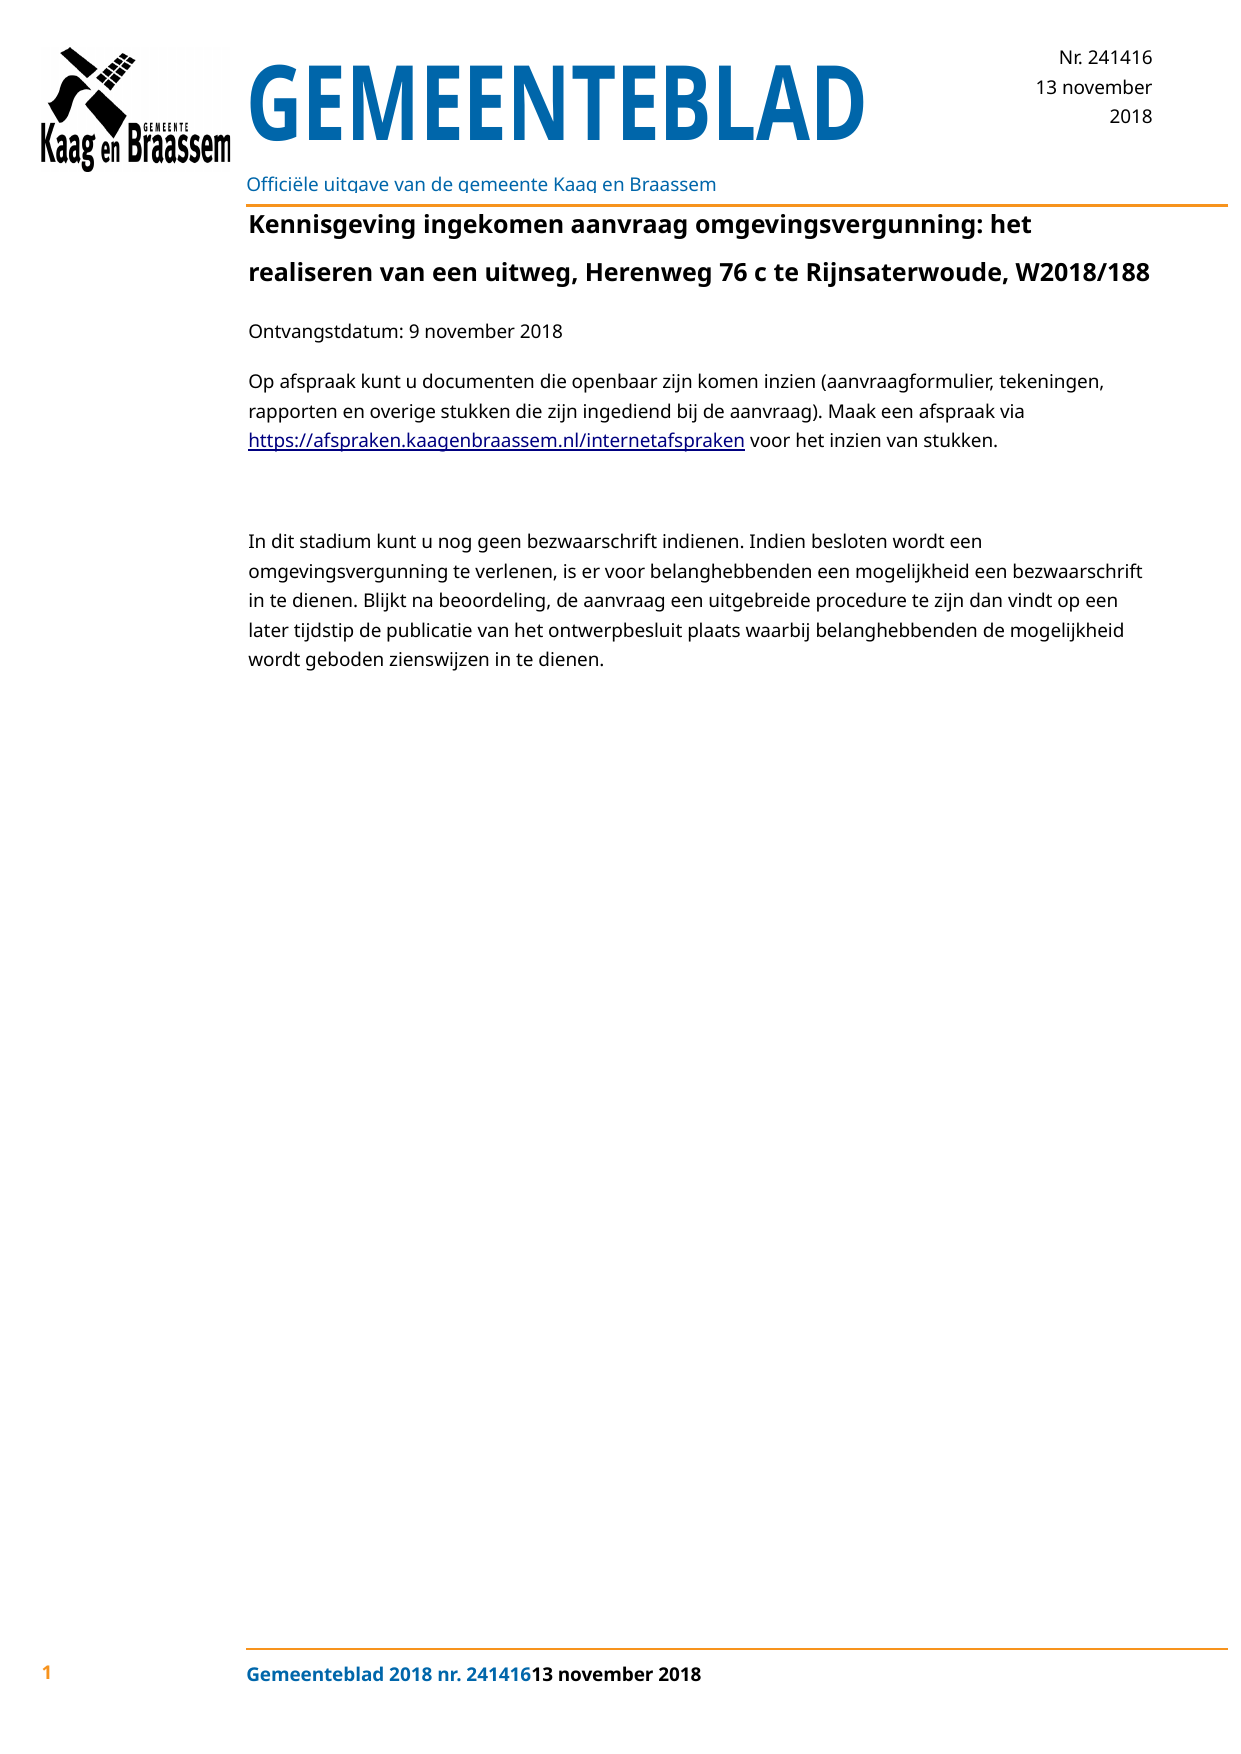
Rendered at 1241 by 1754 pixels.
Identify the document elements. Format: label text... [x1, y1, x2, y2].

picture [41, 47, 231, 172]
text Kennisgeving ingekomen aanvraag omgevingsvergunning: het realiseren van een uitweg, Herenweg 76 c te Rijnsaterwoude, W2018/188 [248, 207, 1152, 288]
text In dit stadium kunt u nog geen bezwaarschrift indienen. Indien besloten wordt een omgevingsvergunning te verlenen, is er voor belanghebbenden een mogelijkheid een bezwaarschrift in te dienen. Blijkt na beoordeling, de aanvraag een uitgebreide procedure te zijn dan vindt op een later tijdstip de publicatie van het ontwerpbesluit plaats waarbij belanghebbenden de mogelijkheid wordt geboden zienswijzen in te dienen. [248, 528, 1152, 672]
text Ontvangstdatum: 9 november 2018 [248, 318, 1152, 344]
text Op afspraak kunt u documenten die openbaar zijn komen inzien (aanvraagformulier, tekeningen, rapporten en overige stukken die zijn ingediend bij de aanvraag). Maak een afspraak via https://afspraken.kaagenbraassem.nl/internetafspraken voor het inzien van stukken. [248, 368, 1152, 453]
